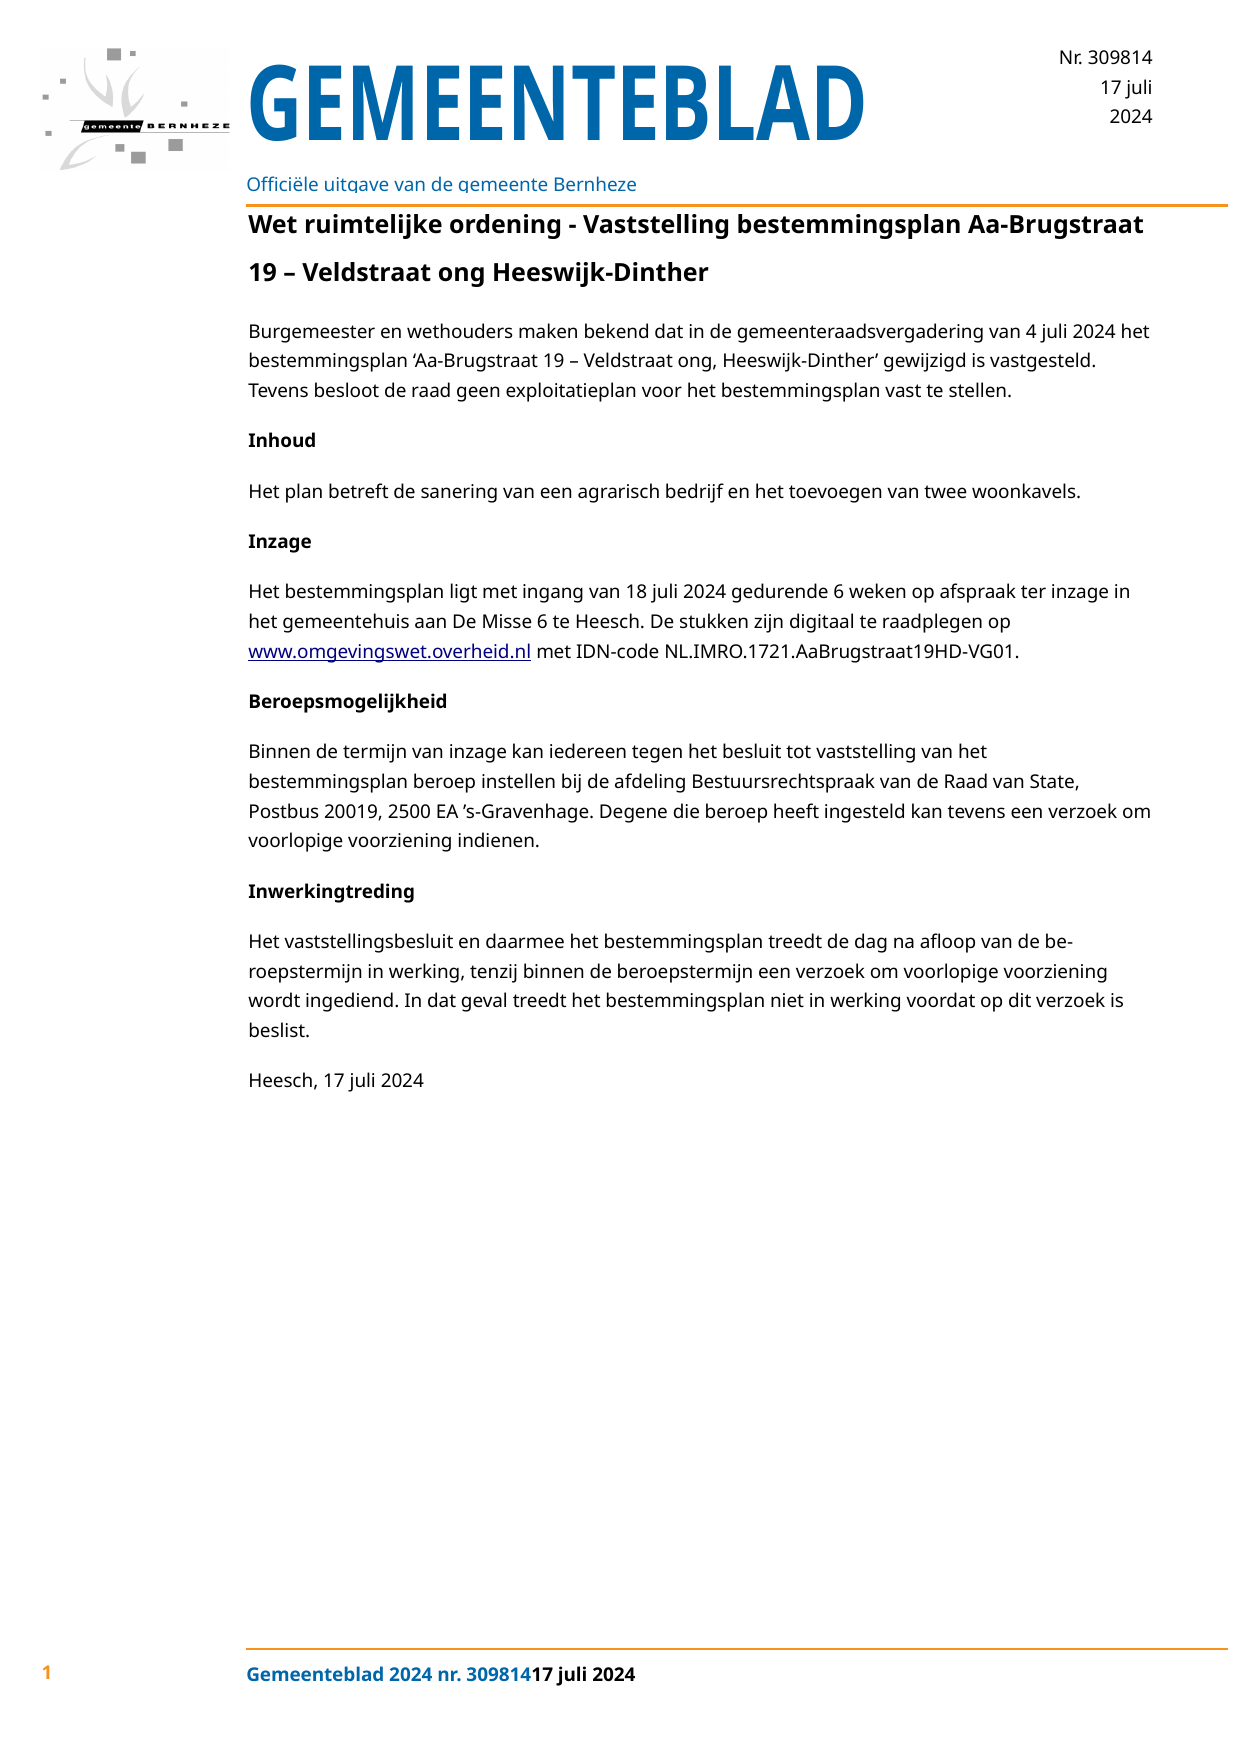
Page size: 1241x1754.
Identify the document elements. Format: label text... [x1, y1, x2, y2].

text Heesch, 17 juli 2024 [248, 1067, 1152, 1093]
text Beroepsmogelijkheid [248, 688, 1152, 714]
picture [41, 47, 231, 172]
text Burgemeester en wethouders maken bekend dat in de gemeenteraadsvergadering van 4 juli 2024 het bestemmingsplan ‘Aa-Brugstraat 19 – Veldstraat ong, Heeswijk-Dinther’ gewijzigd is vastgesteld. Tevens besloot de raad geen exploitatieplan voor het bestemmingsplan vast te stellen. [248, 318, 1152, 403]
text Het vaststellingsbesluit en daarmee het bestemmingsplan treedt de dag na afloop van de be-roepstermijn in werking, tenzij binnen de beroepstermijn een verzoek om voorlopige voorziening wordt ingediend. In dat geval treedt het bestemmingsplan niet in werking voordat op dit verzoek is beslist. [248, 928, 1152, 1043]
text Binnen de termijn van inzage kan iedereen tegen het besluit tot vaststelling van het bestemmingsplan beroep instellen bij de afdeling Bestuursrechtspraak van de Raad van State, Postbus 20019, 2500 EA ’s-Gravenhage. Degene die beroep heeft ingesteld kan tevens een verzoek om voorlopige voorziening indienen. [248, 739, 1152, 853]
text Wet ruimtelijke ordening - Vaststelling bestemmingsplan Aa-Brugstraat 19 – Veldstraat ong Heeswijk-Dinther [248, 207, 1152, 288]
text Het bestemmingsplan ligt met ingang van 18 juli 2024 gedurende 6 weken op afspraak ter inzage in het gemeentehuis aan De Misse 6 te Heesch. De stukken zijn digitaal te raadplegen op www.omgevingswet.overheid.nl met IDN-code NL.IMRO.1721.AaBrugstraat19HD-VG01. [248, 579, 1152, 664]
text Inzage [248, 528, 1152, 554]
text Inwerkingtreding [248, 878, 1152, 904]
text Inhoud [248, 427, 1152, 453]
text Het plan betreft de sanering van een agrarisch bedrijf en het toevoegen van twee woonkavels. [248, 478, 1152, 504]
